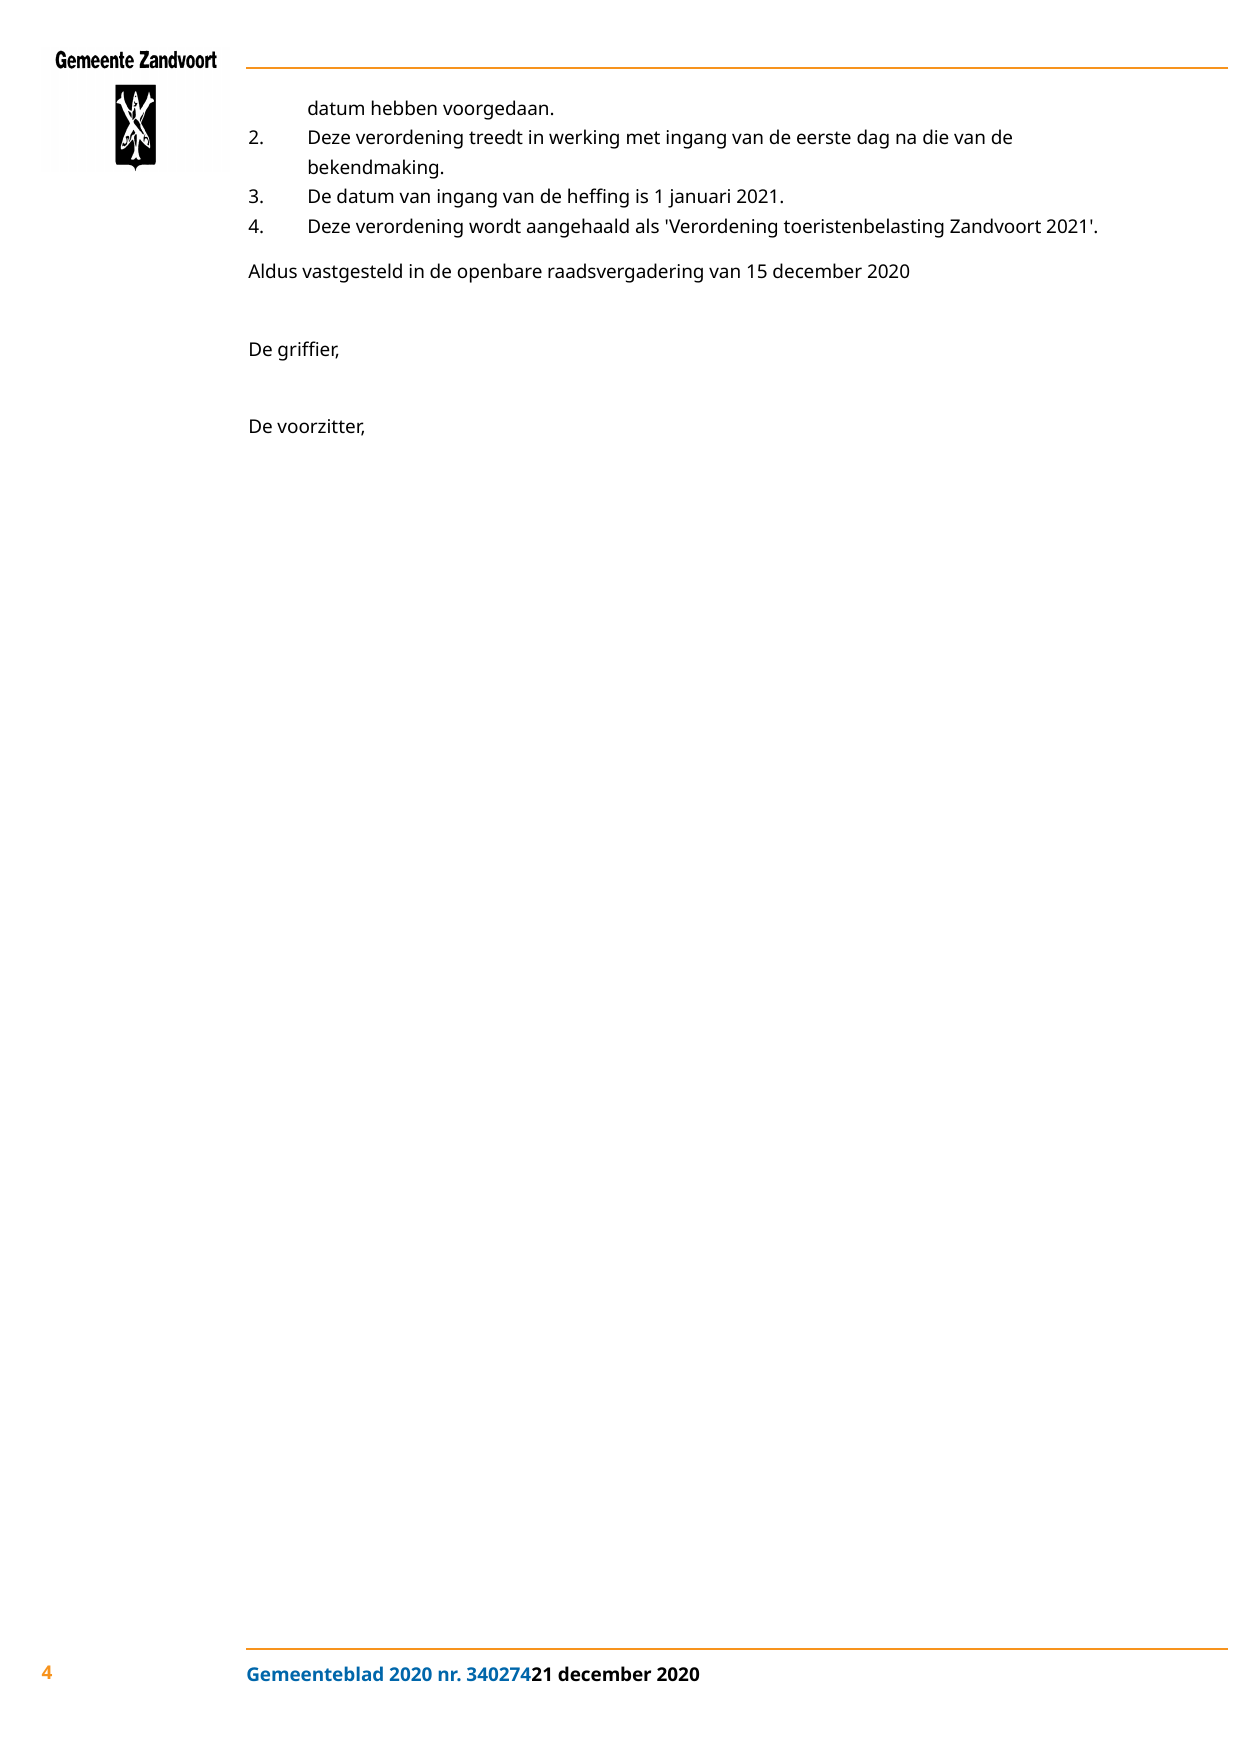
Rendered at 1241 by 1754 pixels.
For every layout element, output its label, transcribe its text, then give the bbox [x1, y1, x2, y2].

picture [41, 47, 231, 172]
list De datum van ingang van de heffing is 1 januari 2021. [248, 183, 1152, 209]
text Aldus vastgesteld in de openbare raadsvergadering van 15 december 2020 [248, 259, 1152, 284]
list Deze verordening wordt aangehaald als 'Verordening toeristenbelasting Zandvoort 2021'. [248, 213, 1152, 239]
list datum hebben voorgedaan. [248, 95, 1152, 121]
list Deze verordening treedt in werking met ingang van de eerste dag na die van de bekendmaking. [248, 124, 1152, 180]
text De voorzitter, [248, 413, 1152, 439]
text De griffier, [248, 336, 1152, 362]
